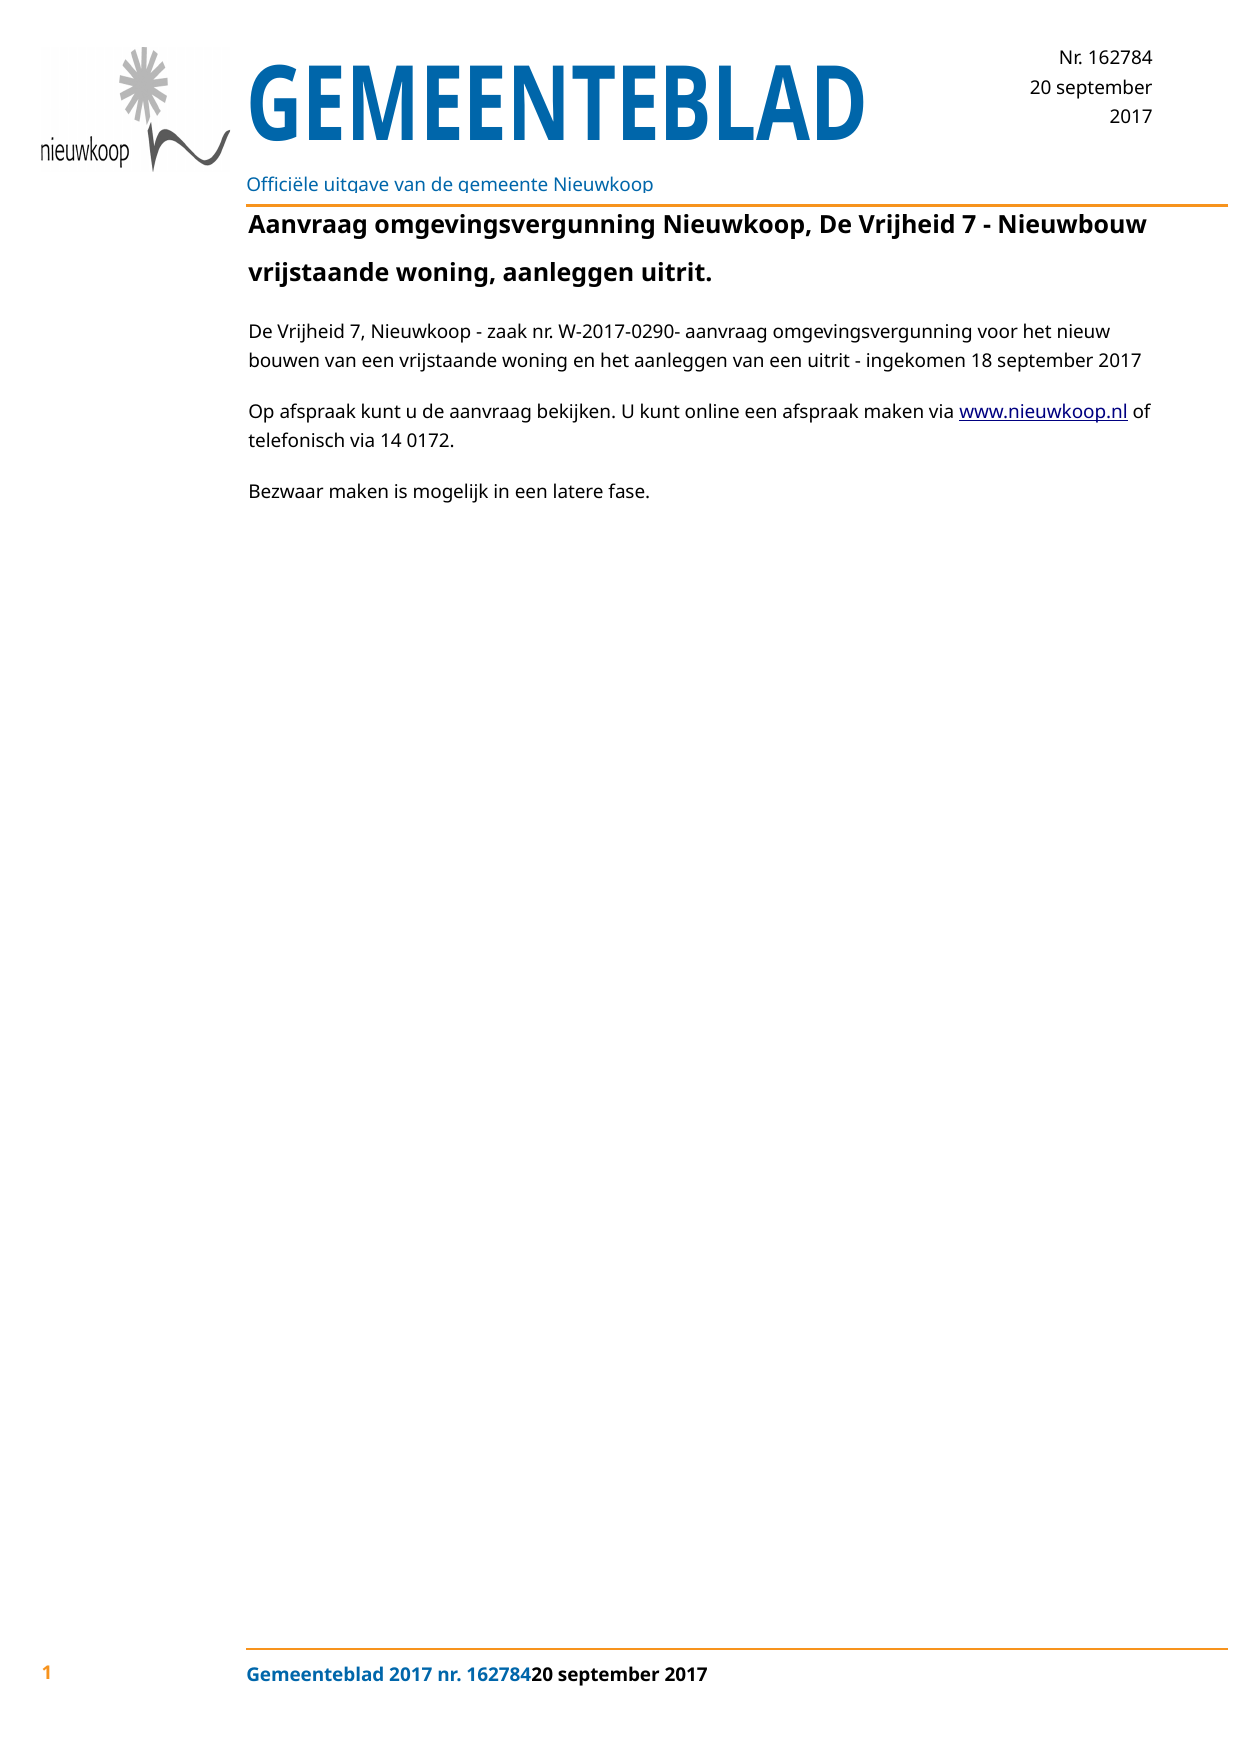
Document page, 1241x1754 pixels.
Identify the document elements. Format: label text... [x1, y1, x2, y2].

text De Vrijheid 7, Nieuwkoop - zaak nr. W-2017-0290- aanvraag omgevingsvergunning voor het nieuw bouwen van een vrijstaande woning en het aanleggen van een uitrit - ingekomen 18 september 2017 [248, 318, 1152, 373]
picture [41, 47, 231, 172]
text Aanvraag omgevingsvergunning Nieuwkoop, De Vrijheid 7 - Nieuwbouw vrijstaande woning, aanleggen uitrit. [248, 207, 1152, 288]
text Bezwaar maken is mogelijk in een latere fase. [248, 478, 1152, 504]
text Op afspraak kunt u de aanvraag bekijken. U kunt online een afspraak maken via www.nieuwkoop.nl of telefonisch via 14 0172. [248, 398, 1152, 453]
